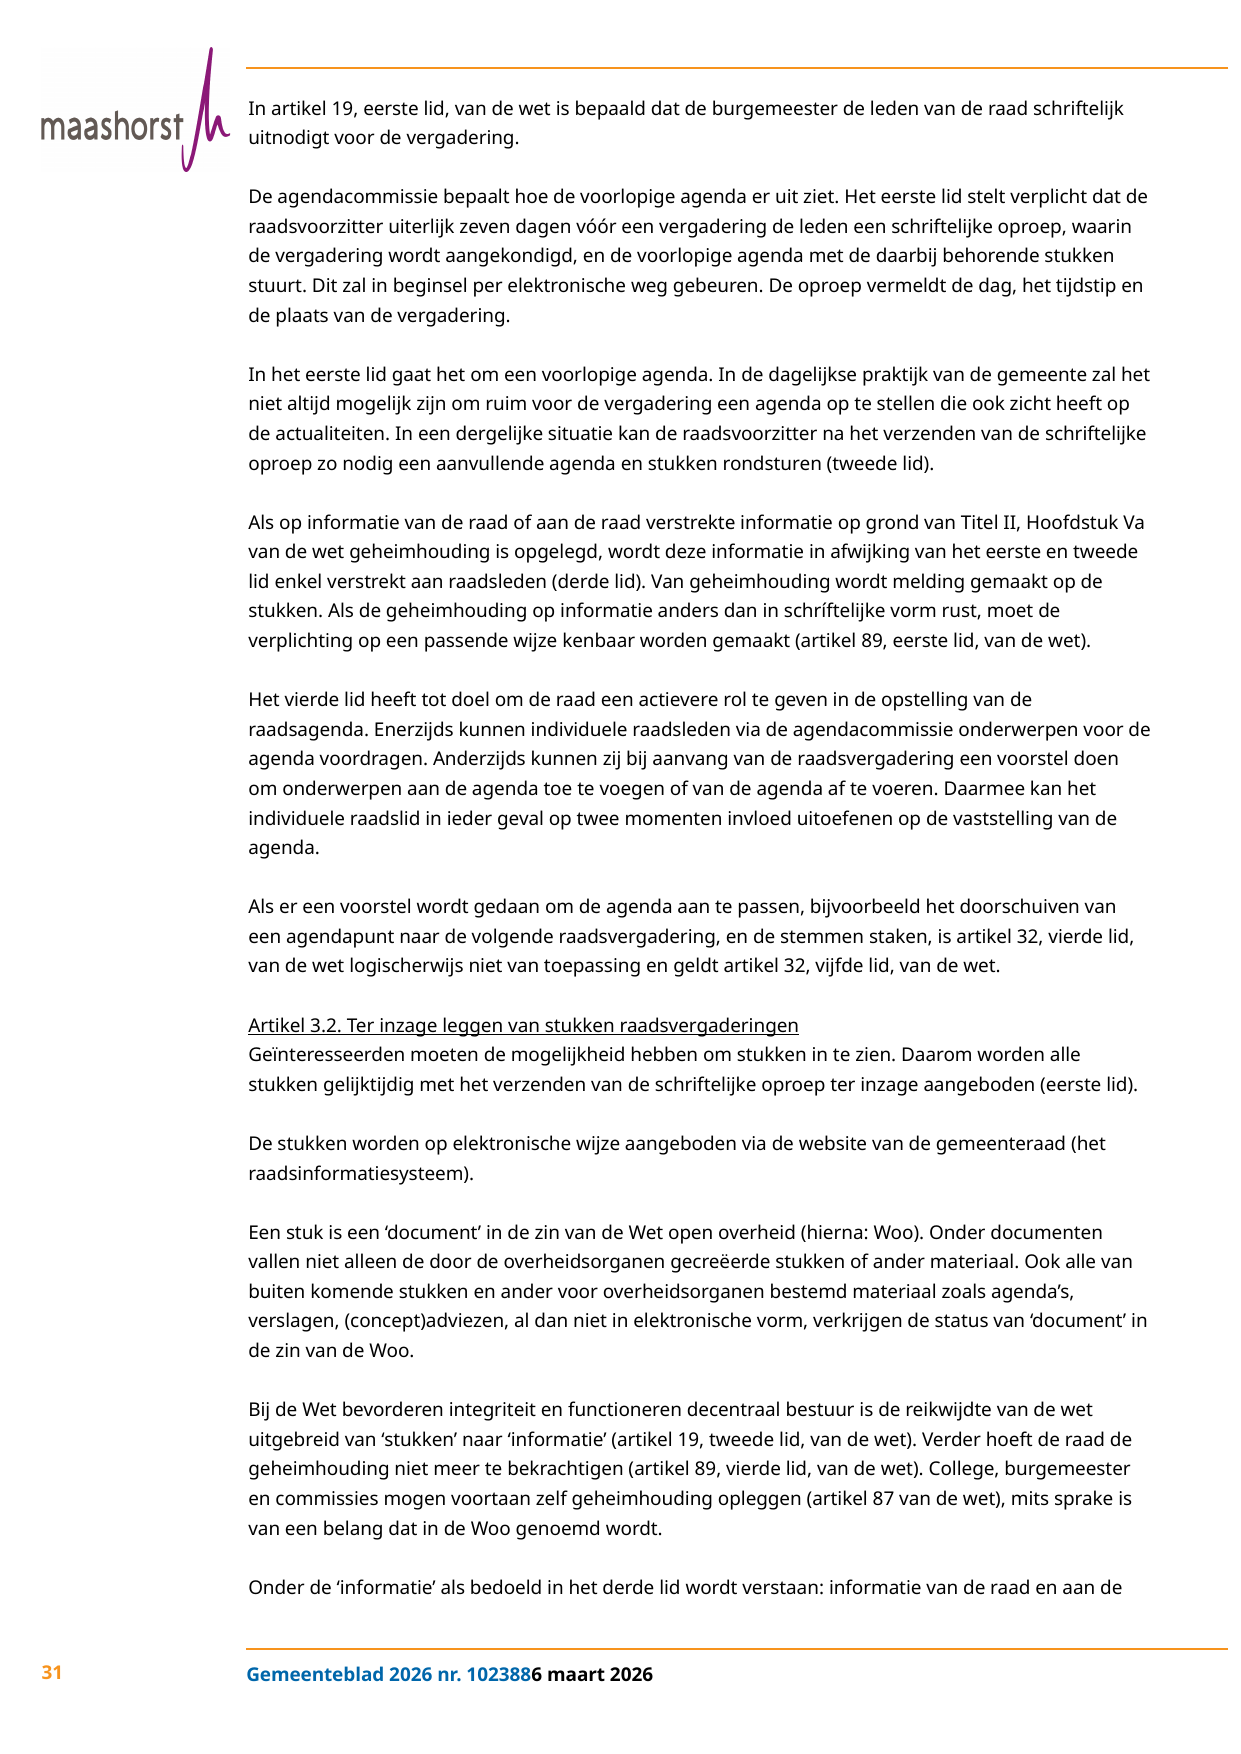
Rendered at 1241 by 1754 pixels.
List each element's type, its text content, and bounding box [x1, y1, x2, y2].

text In het eerste lid gaat het om een voorlopige agenda. In de dagelijkse praktijk van de gemeente zal het niet altijd mogelijk zijn om ruim voor de vergadering een agenda op te stellen die ook zicht heeft op de actualiteiten. In een dergelijke situatie kan de raadsvoorzitter na het verzenden van de schriftelijke oproep zo nodig een aanvullende agenda en stukken rondsturen (tweede lid). [248, 361, 1152, 476]
text Een stuk is een ‘document’ in de zin van de Wet open overheid (hierna: Woo). Onder documenten vallen niet alleen de door de overheidsorganen gecreëerde stukken of ander materiaal. Ook alle van buiten komende stukken en ander voor overheidsorganen bestemd materiaal zoals agenda’s, verslagen, (concept)adviezen, al dan niet in elektronische vorm, verkrijgen de status van ‘document’ in de zin van de Woo. [248, 1219, 1152, 1363]
text Artikel 3.2. Ter inzage leggen van stukken raadsvergaderingen [248, 1012, 1152, 1038]
text De stukken worden op elektronische wijze aangeboden via de website van de gemeenteraad (het raadsinformatiesysteem). [248, 1130, 1152, 1186]
text Onder de ‘informatie’ als bedoeld in het derde lid wordt verstaan: informatie van de raad en aan de [248, 1574, 1152, 1600]
text Als er een voorstel wordt gedaan om de agenda aan te passen, bijvoorbeeld het doorschuiven van een agendapunt naar de volgende raadsvergadering, en de stemmen staken, is artikel 32, vierde lid, van de wet logischerwijs niet van toepassing en geldt artikel 32, vijfde lid, van de wet. [248, 893, 1152, 978]
picture [41, 47, 231, 172]
text Het vierde lid heeft tot doel om de raad een actievere rol te geven in de opstelling van de raadsagenda. Enerzijds kunnen individuele raadsleden via de agendacommissie onderwerpen voor de agenda voordragen. Anderzijds kunnen zij bij aanvang van de raadsvergadering een voorstel doen om onderwerpen aan de agenda toe te voegen of van de agenda af te voeren. Daarmee kan het individuele raadslid in ieder geval op twee momenten invloed uitoefenen op de vaststelling van de agenda. [248, 686, 1152, 860]
text In artikel 19, eerste lid, van de wet is bepaald dat de burgemeester de leden van de raad schriftelijk uitnodigt voor de vergadering. [248, 95, 1152, 150]
text Bij de Wet bevorderen integriteit en functioneren decentraal bestuur is de reikwijdte van de wet uitgebreid van ‘stukken’ naar ‘informatie’ (artikel 19, tweede lid, van de wet). Verder hoeft de raad de geheimhouding niet meer te bekrachtigen (artikel 89, vierde lid, van de wet). College, burgemeester en commissies mogen voortaan zelf geheimhouding opleggen (artikel 87 van de wet), mits sprake is van een belang dat in de Woo genoemd wordt. [248, 1396, 1152, 1541]
text Geïnteresseerden moeten de mogelijkheid hebben om stukken in te zien. Daarom worden alle stukken gelijktijdig met het verzenden van de schriftelijke oproep ter inzage aangeboden (eerste lid). [248, 1041, 1152, 1097]
text Als op informatie van de raad of aan de raad verstrekte informatie op grond van Titel II, Hoofdstuk Va van de wet geheimhouding is opgelegd, wordt deze informatie in afwijking van het eerste en tweede lid enkel verstrekt aan raadsleden (derde lid). Van geheimhouding wordt melding gemaakt op de stukken. Als de geheimhouding op informatie anders dan in schríftelijke vorm rust, moet de verplichting op een passende wijze kenbaar worden gemaakt (artikel 89, eerste lid, van de wet). [248, 509, 1152, 653]
text De agendacommissie bepaalt hoe de voorlopige agenda er uit ziet. Het eerste lid stelt verplicht dat de raadsvoorzitter uiterlijk zeven dagen vóór een vergadering de leden een schriftelijke oproep, waarin de vergadering wordt aangekondigd, en de voorlopige agenda met de daarbij behorende stukken stuurt. Dit zal in beginsel per elektronische weg gebeuren. De oproep vermeldt de dag, het tijdstip en de plaats van de vergadering. [248, 183, 1152, 328]
